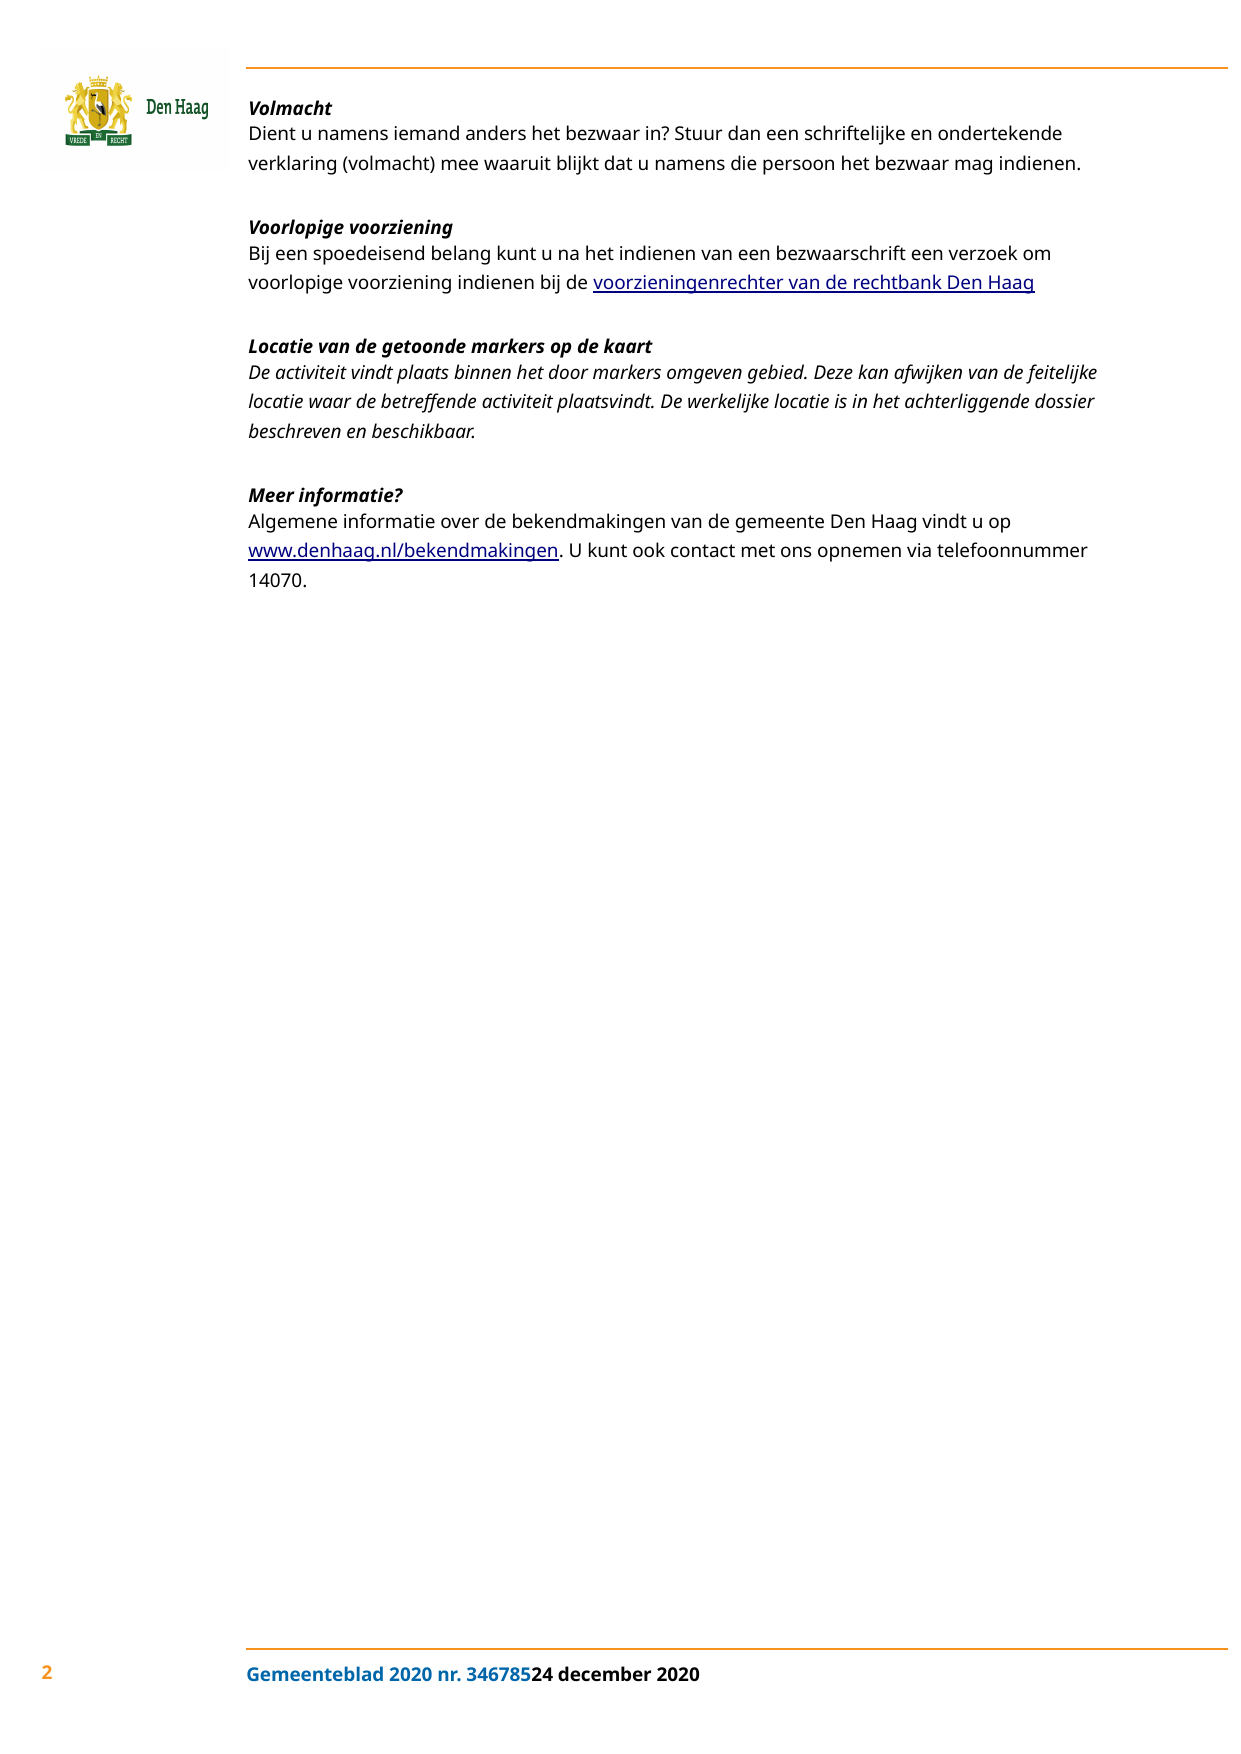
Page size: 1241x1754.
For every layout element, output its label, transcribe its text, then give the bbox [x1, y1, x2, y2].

text Algemene informatie over de bekendmakingen van de gemeente Den Haag vindt u op www.denhaag.nl/bekendmakingen. U kunt ook contact met ons opnemen via telefoonnummer 14070. [248, 508, 1152, 593]
text Meer informatie? [248, 482, 1152, 508]
text De activiteit vindt plaats binnen het door markers omgeven gebied. Deze kan afwijken van de feitelijke locatie waar de betreffende activiteit plaatsvindt. De werkelijke locatie is in het achterliggende dossier beschreven en beschikbaar. [248, 359, 1152, 444]
text Dient u namens iemand anders het bezwaar in? Stuur dan een schriftelijke en ondertekende verklaring (volmacht) mee waaruit blijkt dat u namens die persoon het bezwaar mag indienen. [248, 121, 1152, 176]
text Volmacht [248, 95, 1152, 121]
text Bij een spoedeisend belang kunt u na het indienen van een bezwaarschrift een verzoek om voorlopige voorziening indienen bij de voorzieningenrechter van de rechtbank Den Haag [248, 240, 1152, 295]
text Locatie van de getoonde markers op de kaart [248, 333, 1152, 359]
picture [41, 47, 231, 172]
text Voorlopige voorziening [248, 214, 1152, 240]
